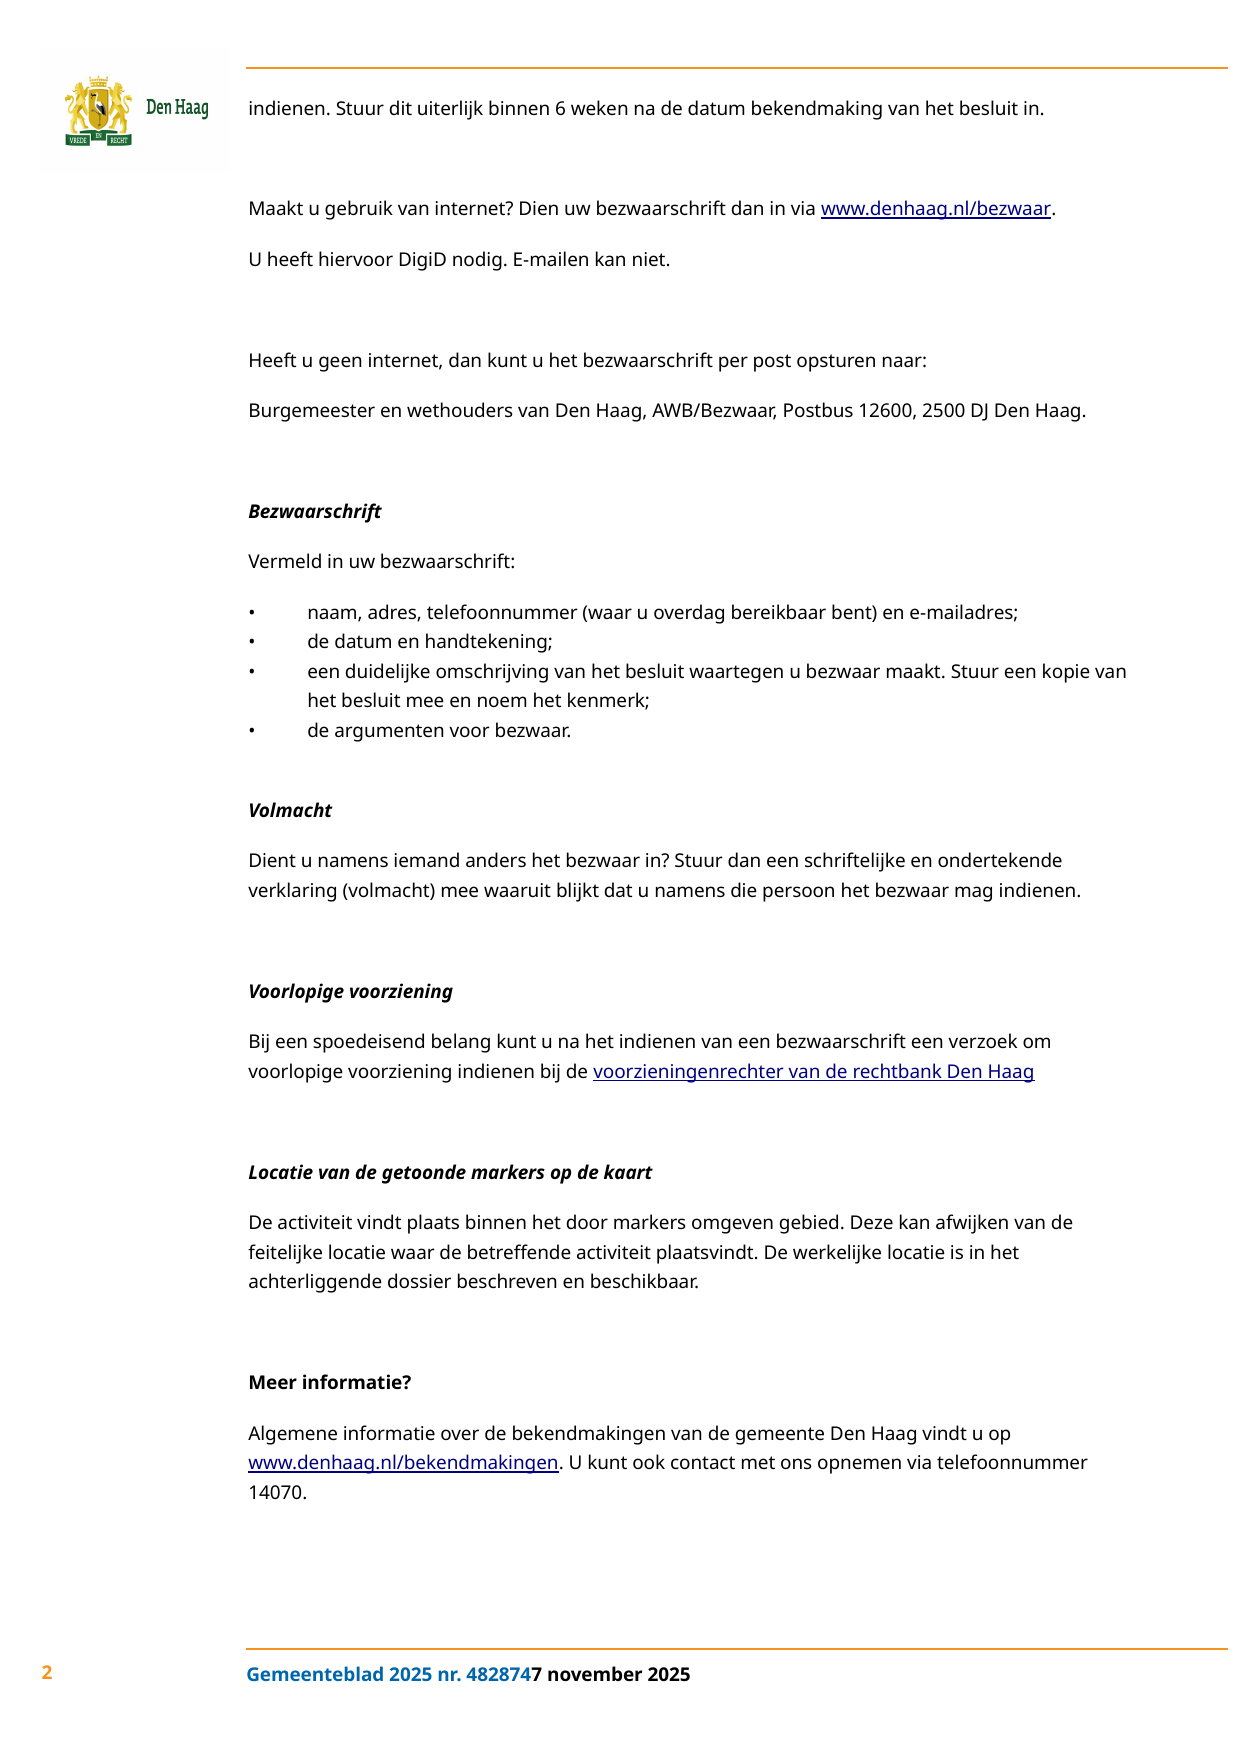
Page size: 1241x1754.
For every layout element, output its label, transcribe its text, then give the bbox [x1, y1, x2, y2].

text Bij een spoedeisend belang kunt u na het indienen van een bezwaarschrift een verzoek om voorlopige voorziening indienen bij de voorzieningenrechter van de rechtbank Den Haag [248, 1028, 1152, 1084]
text indienen. Stuur dit uiterlijk binnen 6 weken na de datum bekendmaking van het besluit in. [248, 95, 1152, 121]
text Voorlopige voorziening [248, 978, 1152, 1004]
list de argumenten voor bezwaar. [248, 717, 1152, 743]
picture [41, 47, 231, 172]
list de datum en handtekening; [248, 628, 1152, 654]
text Meer informatie? [248, 1369, 1152, 1395]
text Algemene informatie over de bekendmakingen van de gemeente Den Haag vindt u op www.denhaag.nl/bekendmakingen. U kunt ook contact met ons opnemen via telefoonnummer 14070. [248, 1420, 1152, 1505]
text U heeft hiervoor DigiD nodig. E-mailen kan niet. [248, 246, 1152, 272]
text Burgemeester en wethouders van Den Haag, AWB/Bezwaar, Postbus 12600, 2500 DJ Den Haag. [248, 397, 1152, 423]
text Dient u namens iemand anders het bezwaar in? Stuur dan een schriftelijke en ondertekende verklaring (volmacht) mee waaruit blijkt dat u namens die persoon het bezwaar mag indienen. [248, 848, 1152, 903]
text Vermeld in uw bezwaarschrift: [248, 548, 1152, 574]
text Maakt u gebruik van internet? Dien uw bezwaarschrift dan in via www.denhaag.nl/bezwaar. [248, 196, 1152, 221]
list een duidelijke omschrijving van het besluit waartegen u bezwaar maakt. Stuur een kopie van het besluit mee en noem het kenmerk; [248, 658, 1152, 713]
list naam, adres, telefoonnummer (waar u overdag bereikbaar bent) en e-mailadres; [248, 599, 1152, 625]
text Locatie van de getoonde markers op de kaart [248, 1159, 1152, 1185]
text Bezwaarschrift [248, 498, 1152, 524]
text De activiteit vindt plaats binnen het door markers omgeven gebied. Deze kan afwijken van de feitelijke locatie waar de betreffende activiteit plaatsvindt. De werkelijke locatie is in het achterliggende dossier beschreven en beschikbaar. [248, 1209, 1152, 1294]
text Volmacht [248, 797, 1152, 823]
text Heeft u geen internet, dan kunt u het bezwaarschrift per post opsturen naar: [248, 347, 1152, 373]
